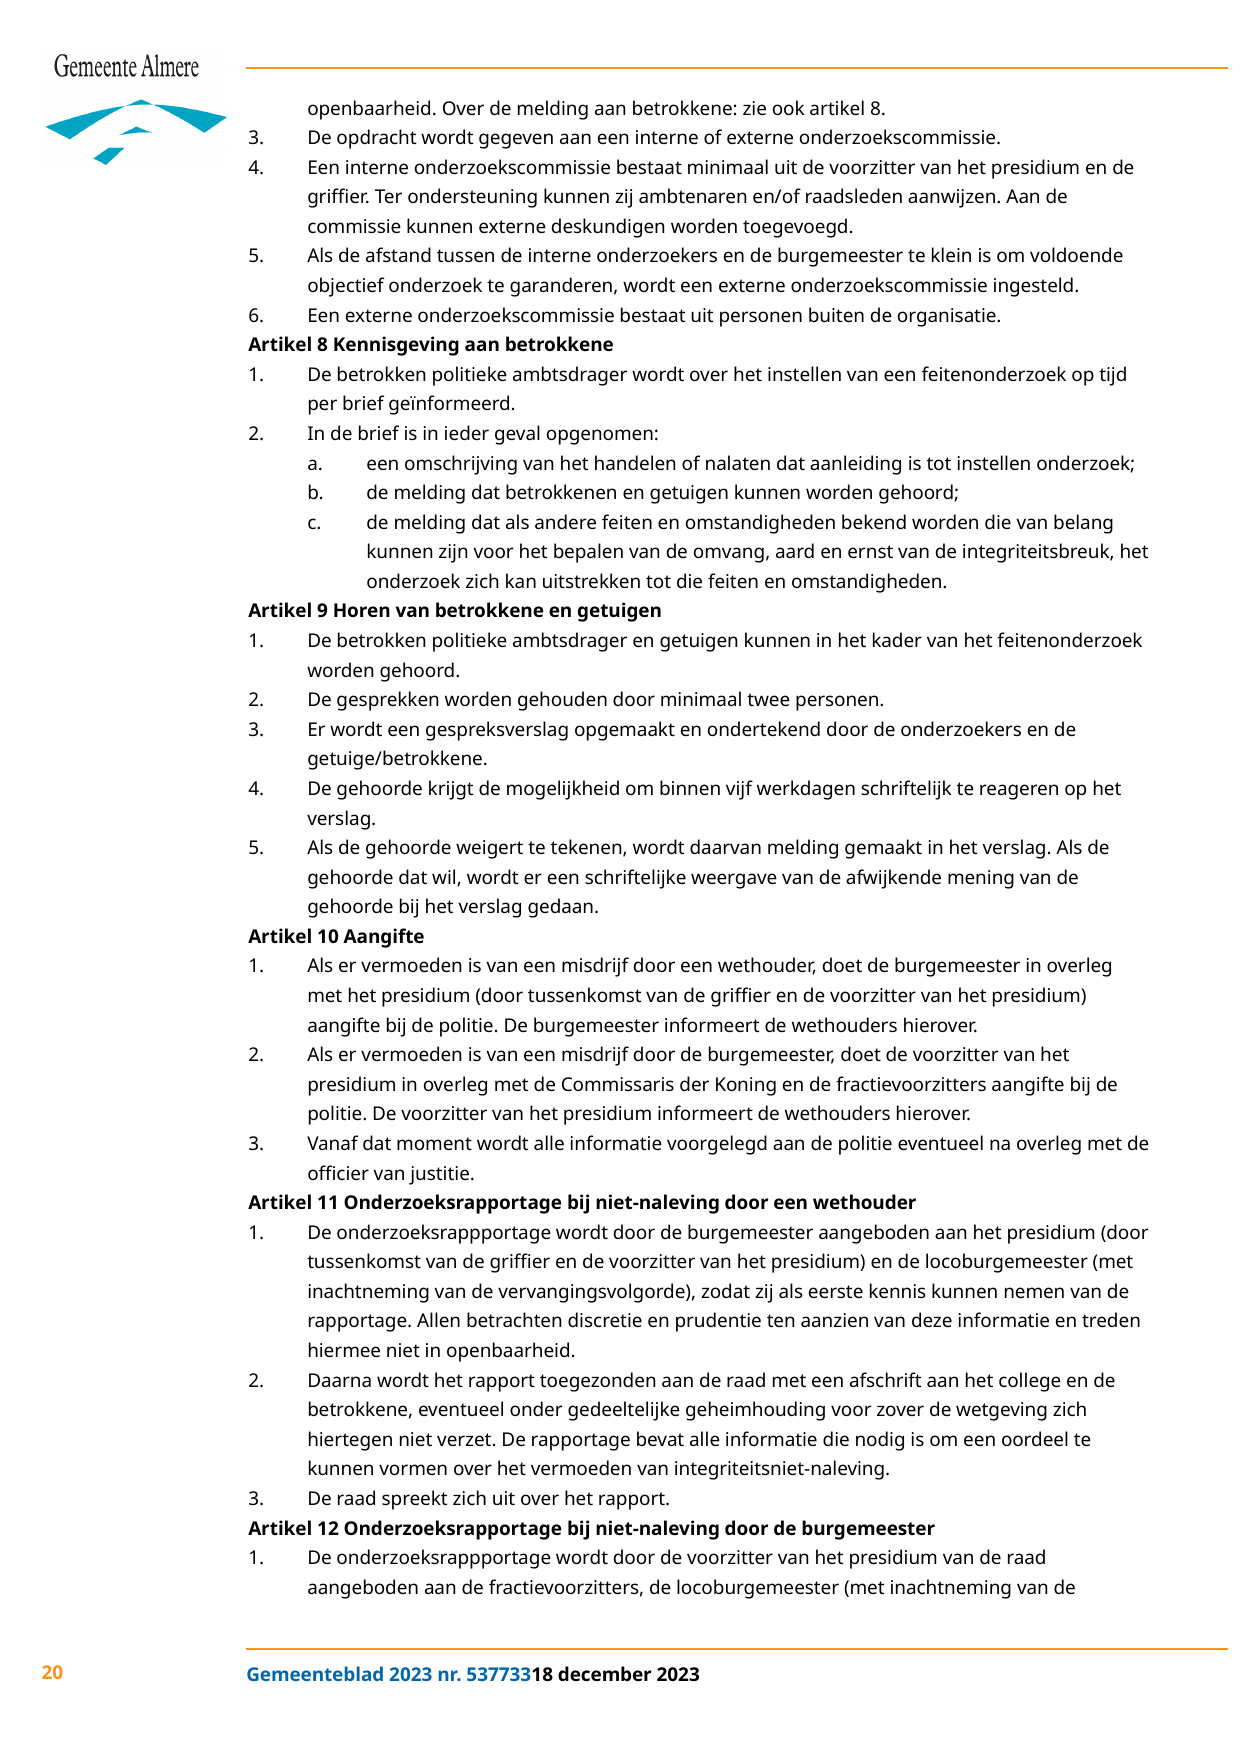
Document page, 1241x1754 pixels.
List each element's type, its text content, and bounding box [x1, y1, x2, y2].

list De raad spreekt zich uit over het rapport. [248, 1485, 1152, 1511]
list een omschrijving van het handelen of nalaten dat aanleiding is tot instellen onderzoek; [307, 450, 1152, 476]
list openbaarheid. Over de melding aan betrokkene: zie ook artikel 8. [248, 95, 1152, 121]
list De onderzoeksrappportage wordt door de burgemeester aangeboden aan het presidium (door tussenkomst van de griffier en de voorzitter van het presidium) en de locoburgemeester (met inachtneming van de vervangingsvolgorde), zodat zij als eerste kennis kunnen nemen van de rapportage. Allen betrachten discretie en prudentie ten aanzien van deze informatie en treden hiermee niet in openbaarheid. [248, 1219, 1152, 1363]
list Daarna wordt het rapport toegezonden aan de raad met een afschrift aan het college en de betrokkene, eventueel onder gedeeltelijke geheimhouding voor zover de wetgeving zich hiertegen niet verzet. De rapportage bevat alle informatie die nodig is om een oordeel te kunnen vormen over het vermoeden van integriteitsniet-naleving. [248, 1367, 1152, 1481]
text Artikel 9 Horen van betrokkene en getuigen [248, 598, 1152, 623]
list De onderzoeksrappportage wordt door de voorzitter van het presidium van de raad aangeboden aan de fractievoorzitters, de locoburgemeester (met inachtneming van de [248, 1544, 1152, 1600]
list Als er vermoeden is van een misdrijf door een wethouder, doet de burgemeester in overleg met het presidium (door tussenkomst van de griffier en de voorzitter van het presidium) aangifte bij de politie. De burgemeester informeert de wethouders hierover. [248, 953, 1152, 1038]
list de melding dat betrokkenen en getuigen kunnen worden gehoord; [307, 479, 1152, 505]
list De opdracht wordt gegeven aan een interne of externe onderzoekscommissie. [248, 124, 1152, 150]
list Een externe onderzoekscommissie bestaat uit personen buiten de organisatie. [248, 302, 1152, 328]
list In de brief is in ieder geval opgenomen: [248, 420, 1152, 446]
picture [41, 47, 231, 172]
list Er wordt een gespreksverslag opgemaakt en ondertekend door de onderzoekers en de getuige/betrokkene. [248, 716, 1152, 771]
text Artikel 12 Onderzoeksrapportage bij niet-naleving door de burgemeester [248, 1515, 1152, 1541]
text Artikel 11 Onderzoeksrapportage bij niet-naleving door een wethouder [248, 1189, 1152, 1215]
list De betrokken politieke ambtsdrager wordt over het instellen van een feitenonderzoek op tijd per brief geïnformeerd. [248, 361, 1152, 416]
list De betrokken politieke ambtsdrager en getuigen kunnen in het kader van het feitenonderzoek worden gehoord. [248, 627, 1152, 683]
text Artikel 10 Aangifte [248, 923, 1152, 949]
list Als de afstand tussen de interne onderzoekers en de burgemeester te klein is om voldoende objectief onderzoek te garanderen, wordt een externe onderzoekscommissie ingesteld. [248, 243, 1152, 298]
list Als de gehoorde weigert te tekenen, wordt daarvan melding gemaakt in het verslag. Als de gehoorde dat wil, wordt er een schriftelijke weergave van de afwijkende mening van de gehoorde bij het verslag gedaan. [248, 834, 1152, 919]
list Een interne onderzoekscommissie bestaat minimaal uit de voorzitter van het presidium en de griffier. Ter ondersteuning kunnen zij ambtenaren en/of raadsleden aanwijzen. Aan de commissie kunnen externe deskundigen worden toegevoegd. [248, 154, 1152, 239]
text Artikel 8 Kennisgeving aan betrokkene [248, 331, 1152, 357]
list Vanaf dat moment wordt alle informatie voorgelegd aan de politie eventueel na overleg met de officier van justitie. [248, 1130, 1152, 1186]
list De gesprekken worden gehouden door minimaal twee personen. [248, 686, 1152, 712]
list Als er vermoeden is van een misdrijf door de burgemeester, doet de voorzitter van het presidium in overleg met de Commissaris der Koning en de fractievoorzitters aangifte bij de politie. De voorzitter van het presidium informeert de wethouders hierover. [248, 1041, 1152, 1126]
list de melding dat als andere feiten en omstandigheden bekend worden die van belang kunnen zijn voor het bepalen van de omvang, aard en ernst van de integriteitsbreuk, het onderzoek zich kan uitstrekken tot die feiten en omstandigheden. [307, 509, 1152, 594]
list De gehoorde krijgt de mogelijkheid om binnen vijf werkdagen schriftelijk te reageren op het verslag. [248, 775, 1152, 831]
